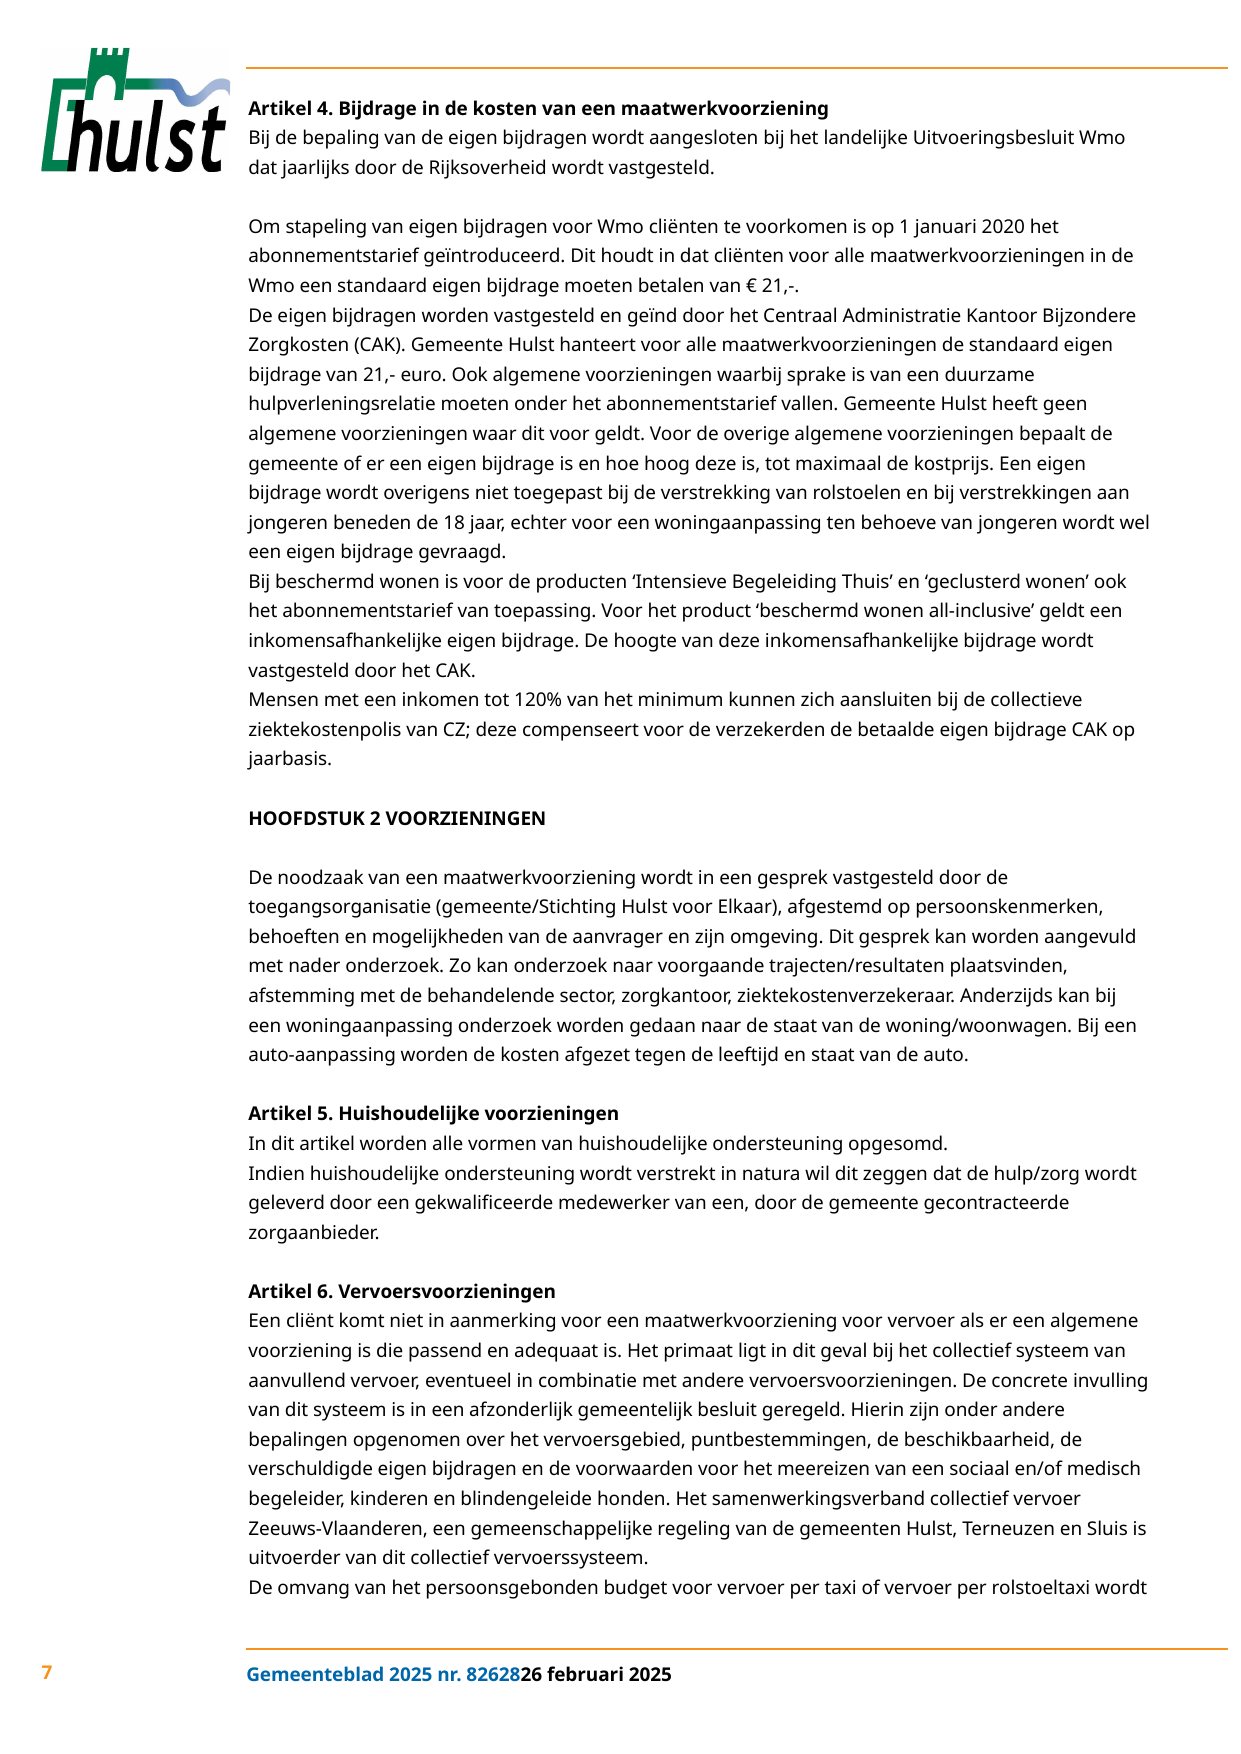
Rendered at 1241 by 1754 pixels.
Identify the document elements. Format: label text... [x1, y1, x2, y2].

picture [41, 47, 231, 172]
text Een cliënt komt niet in aanmerking voor een maatwerkvoorziening voor vervoer als er een algemene voorziening is die passend en adequaat is. Het primaat ligt in dit geval bij het collectief systeem van aanvullend vervoer, eventueel in combinatie met andere vervoersvoorzieningen. De concrete invulling van dit systeem is in een afzonderlijk gemeentelijk besluit geregeld. Hierin zijn onder andere bepalingen opgenomen over het vervoersgebied, puntbestemmingen, de beschikbaarheid, de verschuldigde eigen bijdragen en de voorwaarden voor het meereizen van een sociaal en/of medisch begeleider, kinderen en blindengeleide honden. Het samenwerkingsverband collectief vervoer Zeeuws-Vlaanderen, een gemeenschappelijke regeling van de gemeenten Hulst, Terneuzen en Sluis is uitvoerder van dit collectief vervoerssysteem. [248, 1308, 1152, 1570]
text De omvang van het persoonsgebonden budget voor vervoer per taxi of vervoer per rolstoeltaxi wordt [248, 1574, 1152, 1600]
text Mensen met een inkomen tot 120% van het minimum kunnen zich aansluiten bij de collectieve ziektekostenpolis van CZ; deze compenseert voor de verzekerden de betaalde eigen bijdrage CAK op jaarbasis. [248, 686, 1152, 771]
text Artikel 4. Bijdrage in de kosten van een maatwerkvoorziening [248, 95, 1152, 121]
text De eigen bijdragen worden vastgesteld en geïnd door het Centraal Administratie Kantoor Bijzondere Zorgkosten (CAK). Gemeente Hulst hanteert voor alle maatwerkvoorzieningen de standaard eigen bijdrage van 21,- euro. Ook algemene voorzieningen waarbij sprake is van een duurzame hulpverleningsrelatie moeten onder het abonnementstarief vallen. Gemeente Hulst heeft geen algemene voorzieningen waar dit voor geldt. Voor de overige algemene voorzieningen bepaalt de gemeente of er een eigen bijdrage is en hoe hoog deze is, tot maximaal de kostprijs. Een eigen bijdrage wordt overigens niet toegepast bij de verstrekking van rolstoelen en bij verstrekkingen aan jongeren beneden de 18 jaar, echter voor een woningaanpassing ten behoeve van jongeren wordt wel een eigen bijdrage gevraagd. [248, 302, 1152, 564]
text HOOFDSTUK 2 VOORZIENINGEN [248, 805, 1152, 831]
text Artikel 5. Huishoudelijke voorzieningen [248, 1101, 1152, 1126]
text Artikel 6. Vervoersvoorzieningen [248, 1278, 1152, 1304]
text Bij beschermd wonen is voor de producten ‘Intensieve Begeleiding Thuis’ en ‘geclusterd wonen’ ook het abonnementstarief van toepassing. Voor het product ‘beschermd wonen all-inclusive’ geldt een inkomensafhankelijke eigen bijdrage. De hoogte van deze inkomensafhankelijke bijdrage wordt vastgesteld door het CAK. [248, 568, 1152, 683]
text De noodzaak van een maatwerkvoorziening wordt in een gesprek vastgesteld door de toegangsorganisatie (gemeente/Stichting Hulst voor Elkaar), afgestemd op persoonskenmerken, behoeften en mogelijkheden van de aanvrager en zijn omgeving. Dit gesprek kan worden aangevuld met nader onderzoek. Zo kan onderzoek naar voorgaande trajecten/resultaten plaatsvinden, afstemming met de behandelende sector, zorgkantoor, ziektekostenverzekeraar. Anderzijds kan bij een woningaanpassing onderzoek worden gedaan naar de staat van de woning/woonwagen. Bij een auto-aanpassing worden de kosten afgezet tegen de leeftijd en staat van de auto. [248, 864, 1152, 1067]
text Om stapeling van eigen bijdragen voor Wmo cliënten te voorkomen is op 1 januari 2020 het abonnementstarief geïntroduceerd. Dit houdt in dat cliënten voor alle maatwerkvoorzieningen in de Wmo een standaard eigen bijdrage moeten betalen van € 21,-. [248, 213, 1152, 298]
text Indien huishoudelijke ondersteuning wordt verstrekt in natura wil dit zeggen dat de hulp/zorg wordt geleverd door een gekwalificeerde medewerker van een, door de gemeente gecontracteerde zorgaanbieder. [248, 1160, 1152, 1245]
text In dit artikel worden alle vormen van huishoudelijke ondersteuning opgesomd. [248, 1130, 1152, 1156]
text Bij de bepaling van de eigen bijdragen wordt aangesloten bij het landelijke Uitvoeringsbesluit Wmo dat jaarlijks door de Rijksoverheid wordt vastgesteld. [248, 124, 1152, 180]
